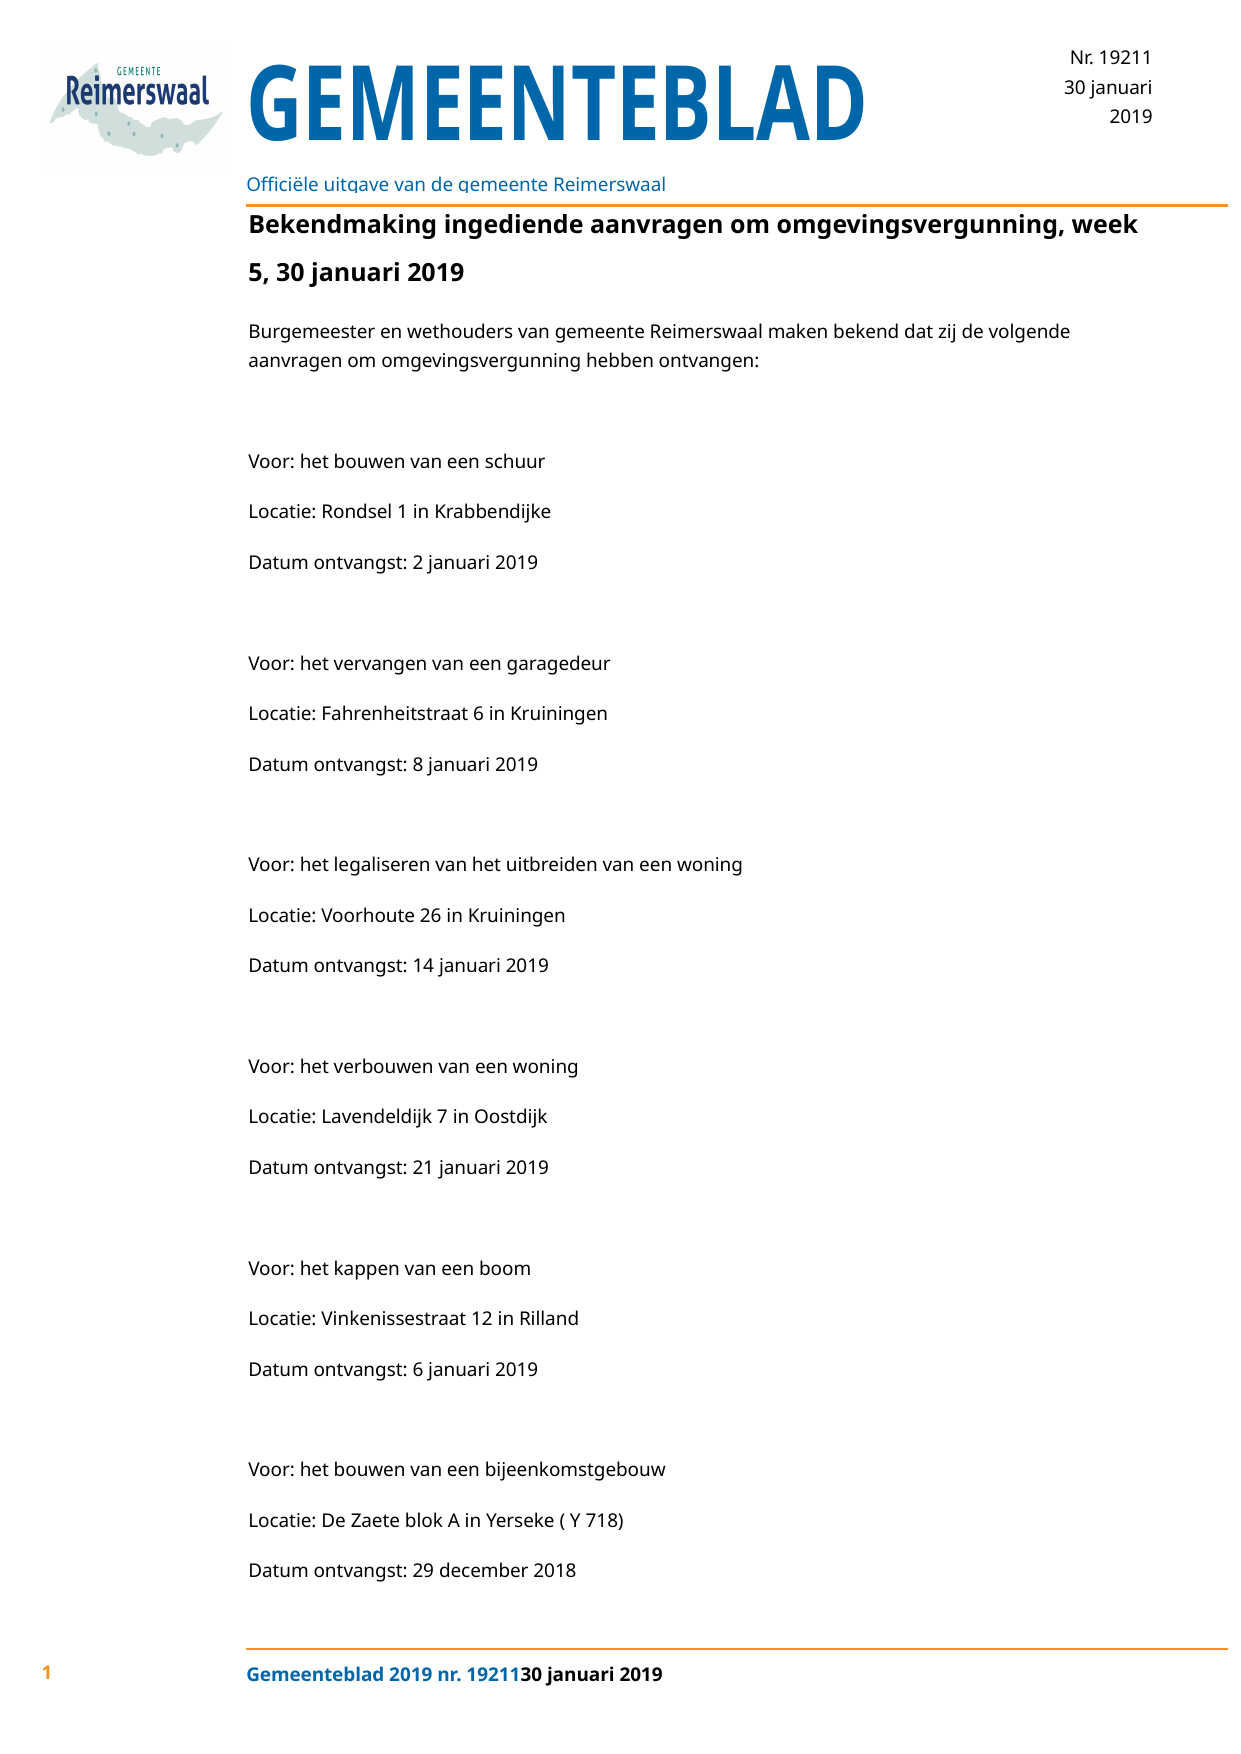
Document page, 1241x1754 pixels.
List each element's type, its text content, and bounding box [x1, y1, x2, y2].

text Locatie: Voorhoute 26 in Kruiningen [248, 902, 1152, 928]
text Datum ontvangst: 6 januari 2019 [248, 1356, 1152, 1382]
text Voor: het verbouwen van een woning [248, 1053, 1152, 1079]
text Burgemeester en wethouders van gemeente Reimerswaal maken bekend dat zij de volgende aanvragen om omgevingsvergunning hebben ontvangen: [248, 318, 1152, 373]
text Locatie: Vinkenissestraat 12 in Rilland [248, 1305, 1152, 1331]
text Locatie: Lavendeldijk 7 in Oostdijk [248, 1104, 1152, 1129]
text Locatie: Rondsel 1 in Krabbendijke [248, 499, 1152, 524]
text Bekendmaking ingediende aanvragen om omgevingsvergunning, week 5, 30 januari 2019 [248, 207, 1152, 288]
text Voor: het legaliseren van het uitbreiden van een woning [248, 852, 1152, 877]
text Datum ontvangst: 14 januari 2019 [248, 952, 1152, 978]
text Voor: het bouwen van een bijeenkomstgebouw [248, 1457, 1152, 1482]
text Voor: het kappen van een boom [248, 1255, 1152, 1281]
text Datum ontvangst: 2 januari 2019 [248, 549, 1152, 575]
text Locatie: Fahrenheitstraat 6 in Kruiningen [248, 700, 1152, 726]
text Datum ontvangst: 29 december 2018 [248, 1557, 1152, 1583]
text Locatie: De Zaete blok A in Yerseke ( Y 718) [248, 1507, 1152, 1533]
text Datum ontvangst: 8 januari 2019 [248, 751, 1152, 777]
picture [41, 47, 231, 172]
text Datum ontvangst: 21 januari 2019 [248, 1154, 1152, 1180]
text Voor: het vervangen van een garagedeur [248, 650, 1152, 676]
text Voor: het bouwen van een schuur [248, 448, 1152, 474]
